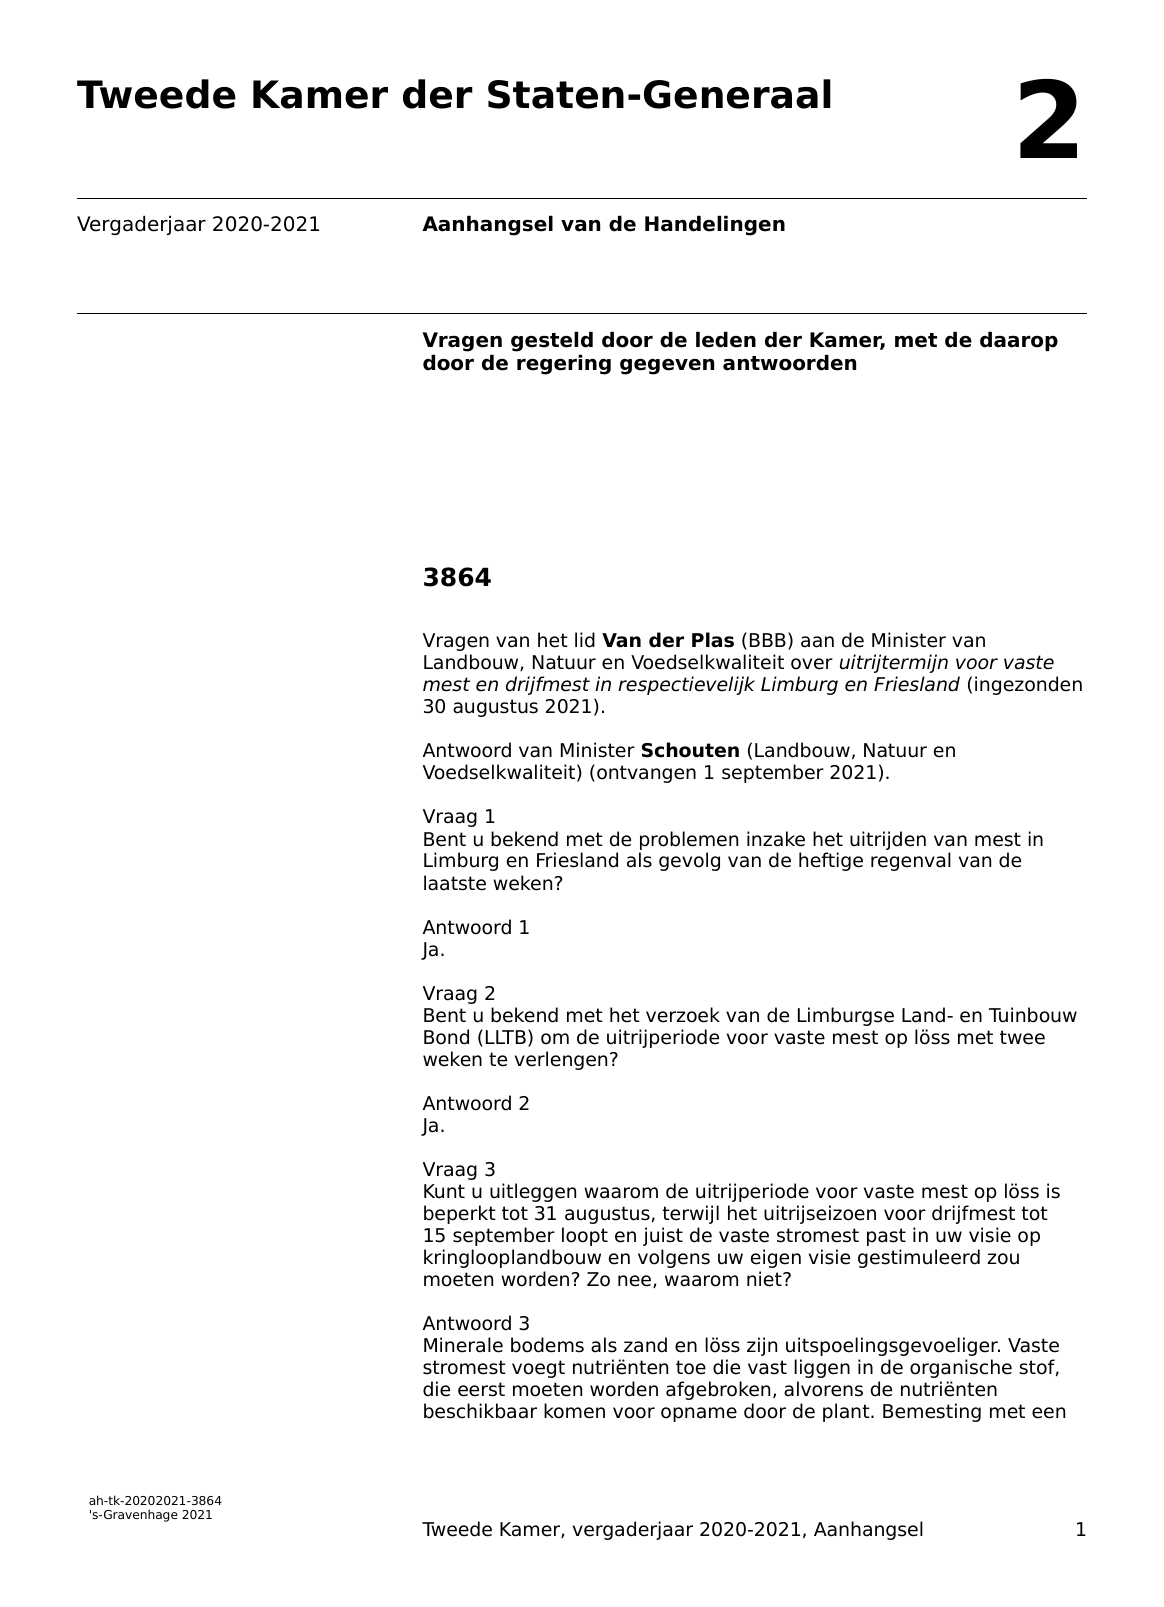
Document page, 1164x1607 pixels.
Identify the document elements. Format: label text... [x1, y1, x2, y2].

text Antwoord 1 [422, 917, 1087, 938]
text Ja. [422, 938, 1087, 961]
text Vraag 1 [422, 806, 1087, 828]
text Vragen van het lid Van der Plas (BBB) aan de Minister van Landbouw, Natuur en Voedselkwaliteit over uitrijtermijn voor vaste mest en drijfmest in respectievelijk Limburg en Friesland (ingezonden 30 augustus 2021). [422, 630, 1087, 718]
text Antwoord 3 [422, 1313, 1087, 1335]
text Vraag 3 [422, 1159, 1087, 1181]
text Minerale bodems als zand en löss zijn uitspoelingsgevoeliger. Vaste stromest voegt nutriënten toe die vast liggen in de organische stof, die eerst moeten worden afgebroken, alvorens de nutriënten beschikbaar komen voor opname door de plant. Bemesting met een [422, 1335, 1087, 1423]
text Kunt u uitleggen waarom de uitrijperiode voor vaste mest op löss is beperkt tot 31 augustus, terwijl het uitrijseizoen voor drijfmest tot 15 september loopt en juist de vaste stromest past in uw visie op kringlooplandbouw en volgens uw eigen visie gestimuleerd zou moeten worden? Zo nee, waarom niet? [422, 1181, 1087, 1291]
table_cell Vragen gesteld door de leden der Kamer, met de daarop door de regering gegeven antwoorden [422, 314, 1087, 375]
text 3864 [422, 563, 1087, 592]
table_header 2 [886, 59, 1087, 198]
text Ja. [422, 1115, 1087, 1137]
text Bent u bekend met het verzoek van de Limburgse Land- en Tuinbouw Bond (LLTB) om de uitrijperiode voor vaste mest op löss met twee weken te verlengen? [422, 1005, 1087, 1071]
table_cell [77, 314, 422, 375]
table_cell Aanhangsel van de Handelingen [422, 199, 1087, 313]
text Antwoord van Minister Schouten (Landbouw, Natuur en Voedselkwaliteit) (ontvangen 1 september 2021). [422, 740, 1087, 784]
text Vraag 2 [422, 983, 1087, 1005]
text ah-tk-20202021-3864 [88, 1494, 323, 1508]
text Antwoord 2 [422, 1093, 1087, 1115]
text Bent u bekend met de problemen inzake het uitrijden van mest in Limburg en Friesland als gevolg van de heftige regenval van de laatste weken? [422, 828, 1087, 894]
text 's-Gravenhage 2021 [88, 1508, 323, 1522]
table_header Tweede Kamer der Staten-Generaal [77, 59, 886, 198]
table_cell Vergaderjaar 2020-2021 [77, 199, 422, 313]
